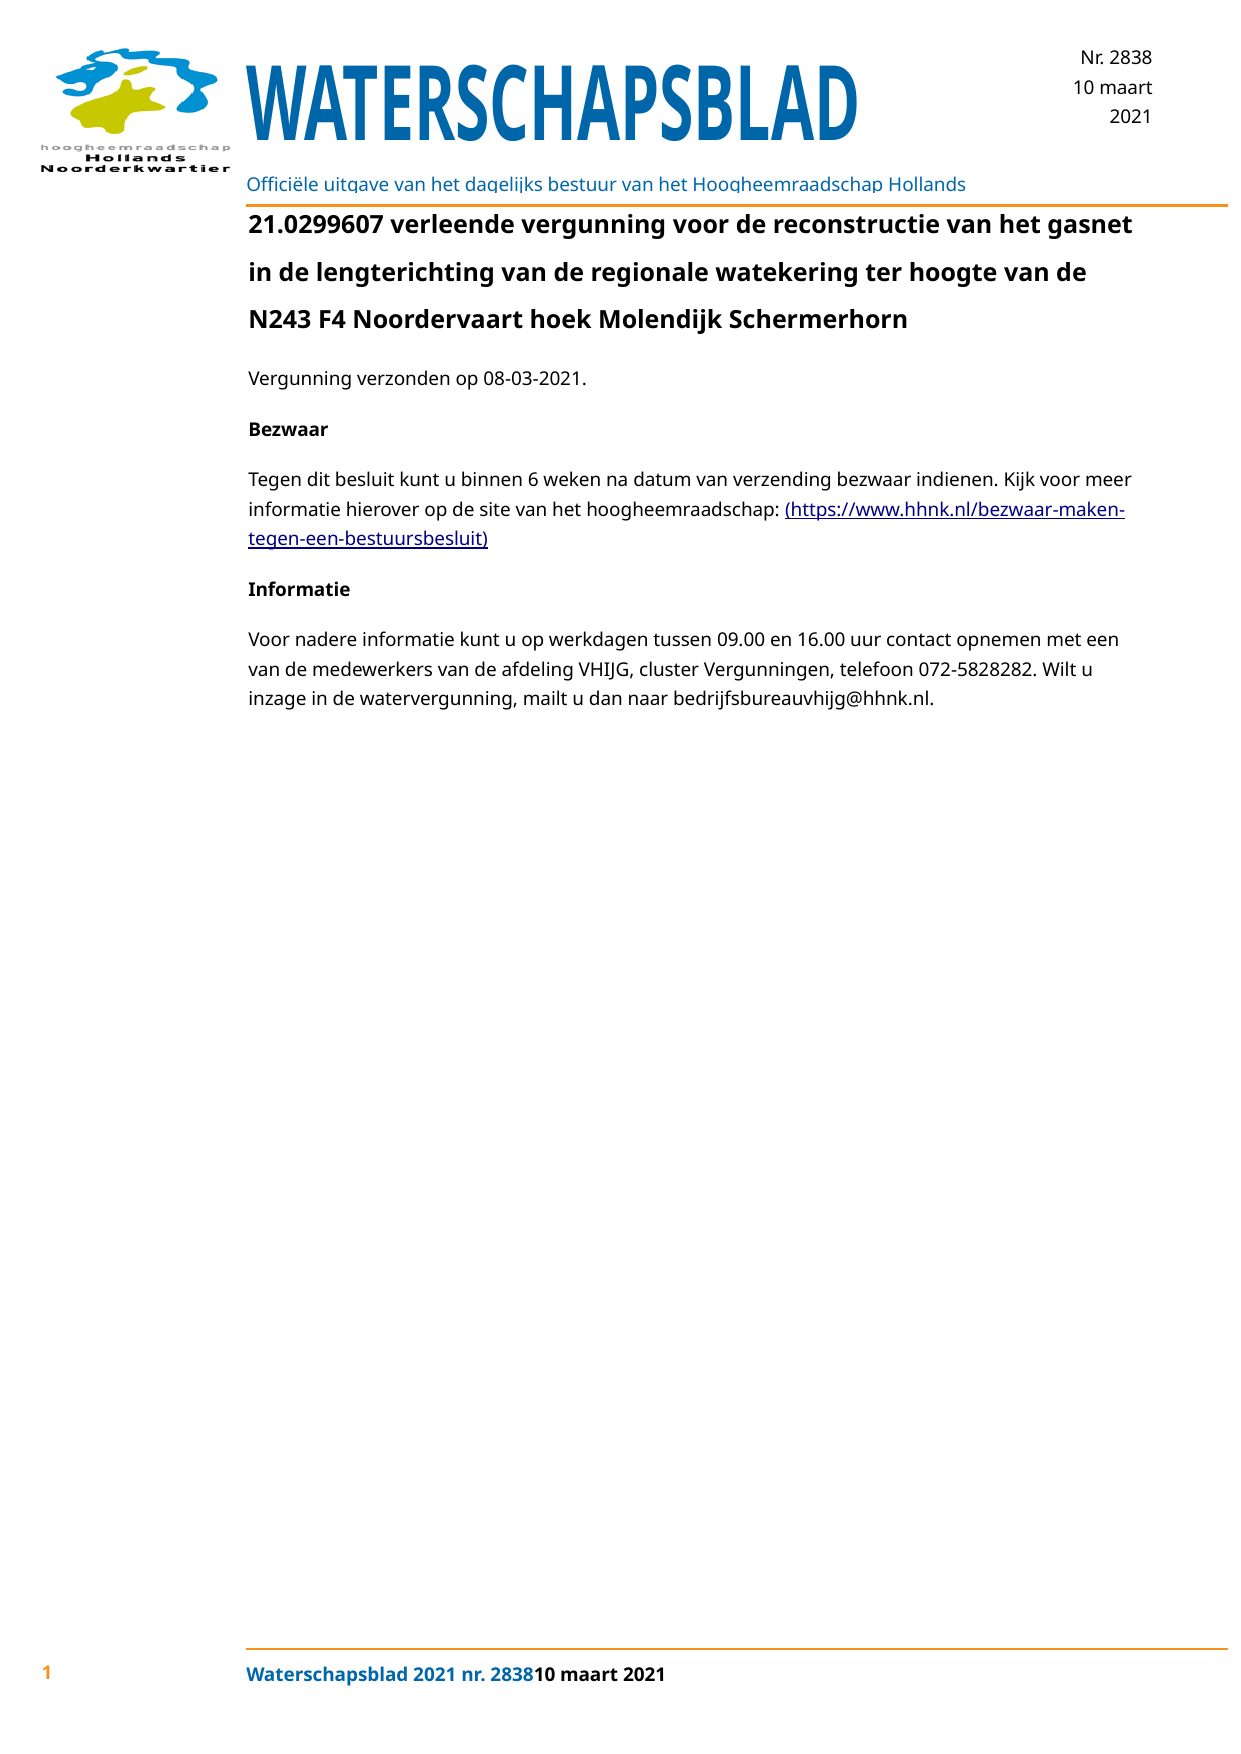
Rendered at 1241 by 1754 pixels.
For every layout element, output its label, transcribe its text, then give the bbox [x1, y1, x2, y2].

text Informatie [248, 576, 1152, 602]
picture [41, 47, 231, 172]
text Tegen dit besluit kunt u binnen 6 weken na datum van verzending bezwaar indienen. Kijk voor meer informatie hierover op de site van het hoogheemraadschap: (https://www.hhnk.nl/bezwaar-maken-tegen-een-bestuursbesluit) [248, 466, 1152, 551]
text Bezwaar [248, 416, 1152, 442]
text 21.0299607 verleende vergunning voor de reconstructie van het gasnet in de lengterichting van de regionale watekering ter hoogte van de N243 F4 Noordervaart hoek Molendijk Schermerhorn [248, 207, 1152, 336]
text Vergunning verzonden op 08-03-2021. [248, 366, 1152, 391]
text Voor nadere informatie kunt u op werkdagen tussen 09.00 en 16.00 uur contact opnemen met een van de medewerkers van de afdeling VHIJG, cluster Vergunningen, telefoon 072-5828282. Wilt u inzage in de watervergunning, mailt u dan naar bedrijfsbureauvhijg@hhnk.nl. [248, 626, 1152, 711]
